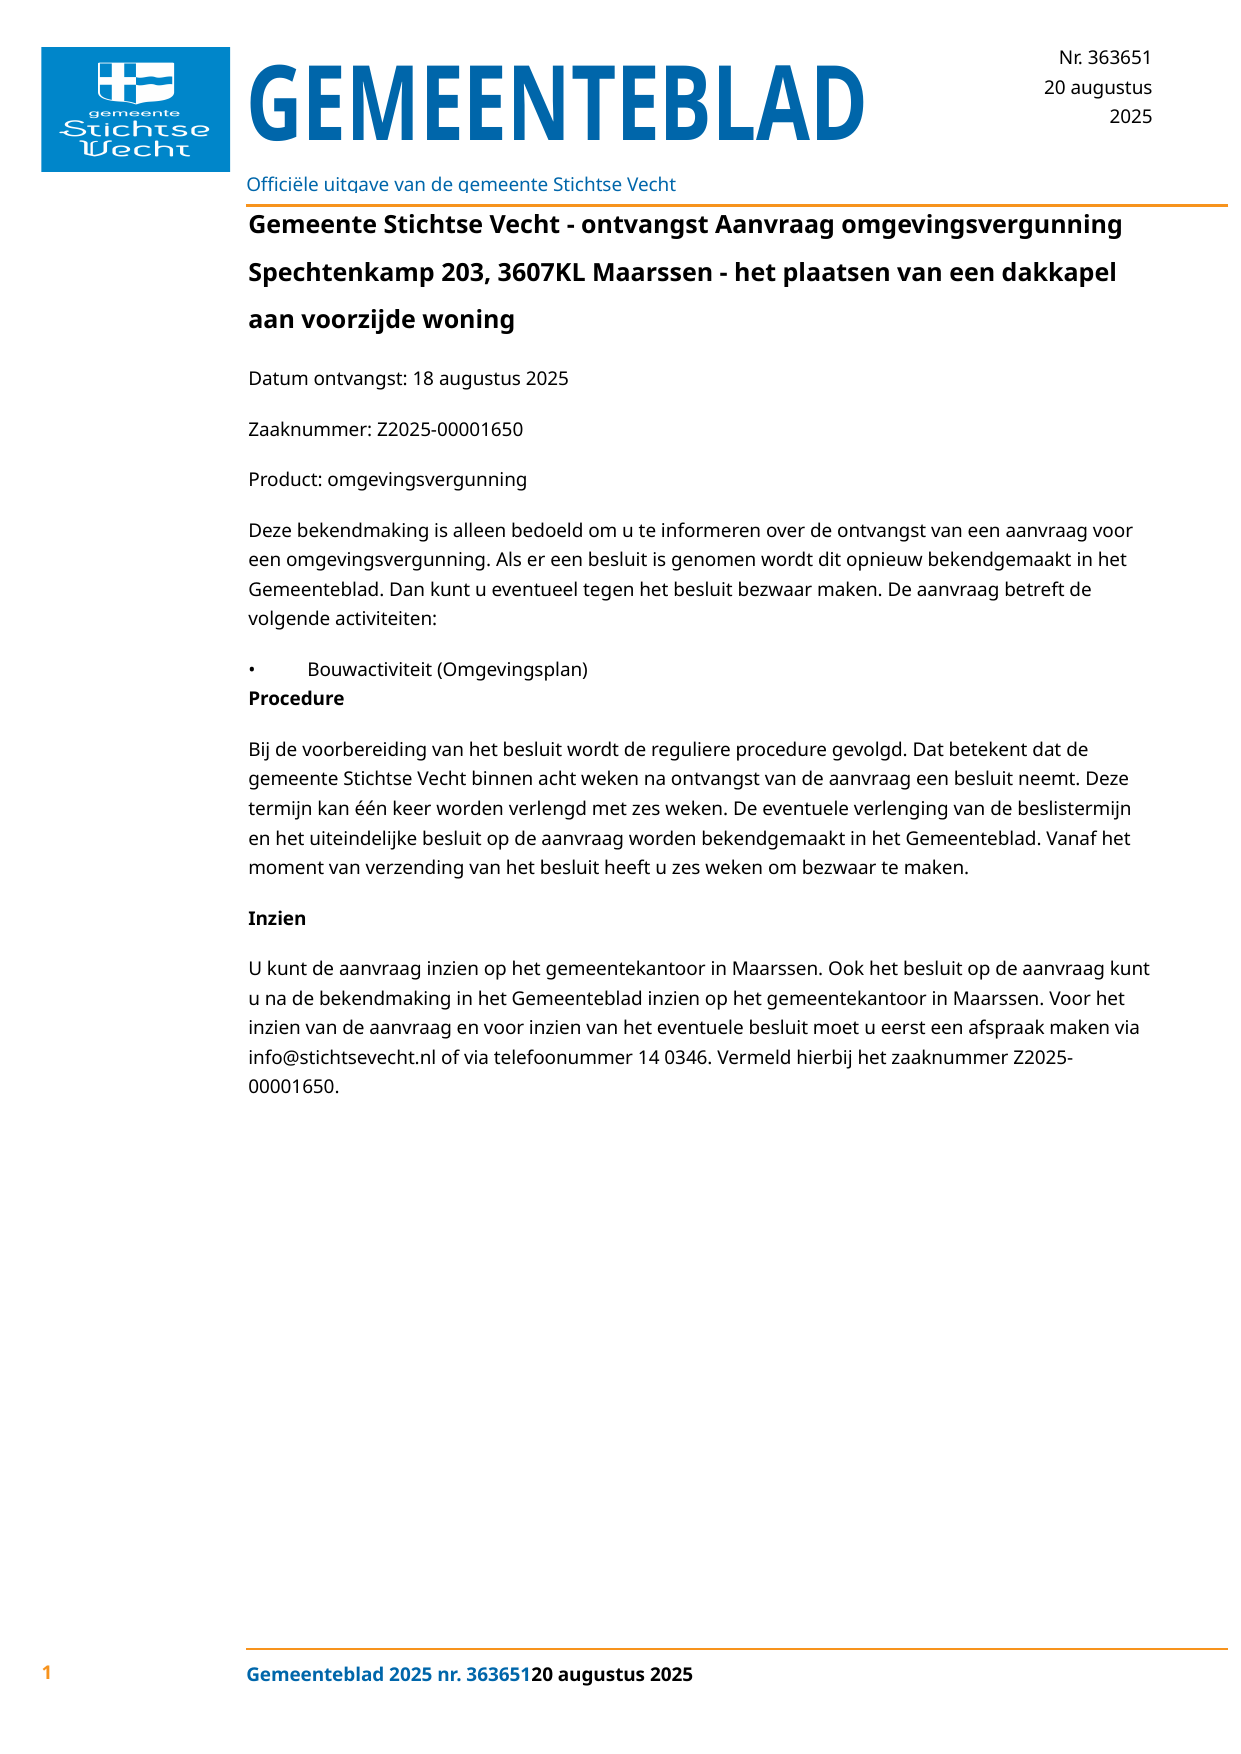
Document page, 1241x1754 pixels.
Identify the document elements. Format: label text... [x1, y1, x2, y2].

text Procedure [248, 686, 1152, 711]
text Inzien [248, 905, 1152, 930]
text Deze bekendmaking is alleen bedoeld om u te informeren over de ontvangst van een aanvraag voor een omgevingsvergunning. Als er een besluit is genomen wordt dit opnieuw bekendgemaakt in het Gemeenteblad. Dan kunt u eventueel tegen het besluit bezwaar maken. De aanvraag betreft de volgende activiteiten: [248, 517, 1152, 631]
text Datum ontvangst: 18 augustus 2025 [248, 366, 1152, 391]
text Zaaknummer: Z2025-00001650 [248, 416, 1152, 442]
text Gemeente Stichtse Vecht - ontvangst Aanvraag omgevingsvergunning Spechtenkamp 203, 3607KL Maarssen - het plaatsen van een dakkapel aan voorzijde woning [248, 207, 1152, 336]
picture [99, 63, 135, 101]
text U kunt de aanvraag inzien op het gemeentekantoor in Maarssen. Ook het besluit op de aanvraag kunt u na de bekendmaking in het Gemeenteblad inzien op het gemeentekantoor in Maarssen. Voor het inzien van de aanvraag en voor inzien van het eventuele besluit moet u eerst een afspraak maken via info@stichtsevecht.nl of via telefoonummer 14 0346. Vermeld hierbij het zaaknummer Z2025-00001650. [248, 955, 1152, 1099]
text Bij de voorbereiding van het besluit wordt de reguliere procedure gevolgd. Dat betekent dat de gemeente Stichtse Vecht binnen acht weken na ontvangst van de aanvraag een besluit neemt. Deze termijn kan één keer worden verlengd met zes weken. De eventuele verlenging van de beslistermijn en het uiteindelijke besluit op de aanvraag worden bekendgemaakt in het Gemeenteblad. Vanaf het moment van verzending van het besluit heeft u zes weken om bezwaar te maken. [248, 736, 1152, 880]
picture [137, 63, 174, 103]
text Product: omgevingsvergunning [248, 466, 1152, 492]
list Bouwactiviteit (Omgevingsplan) [248, 656, 1152, 682]
